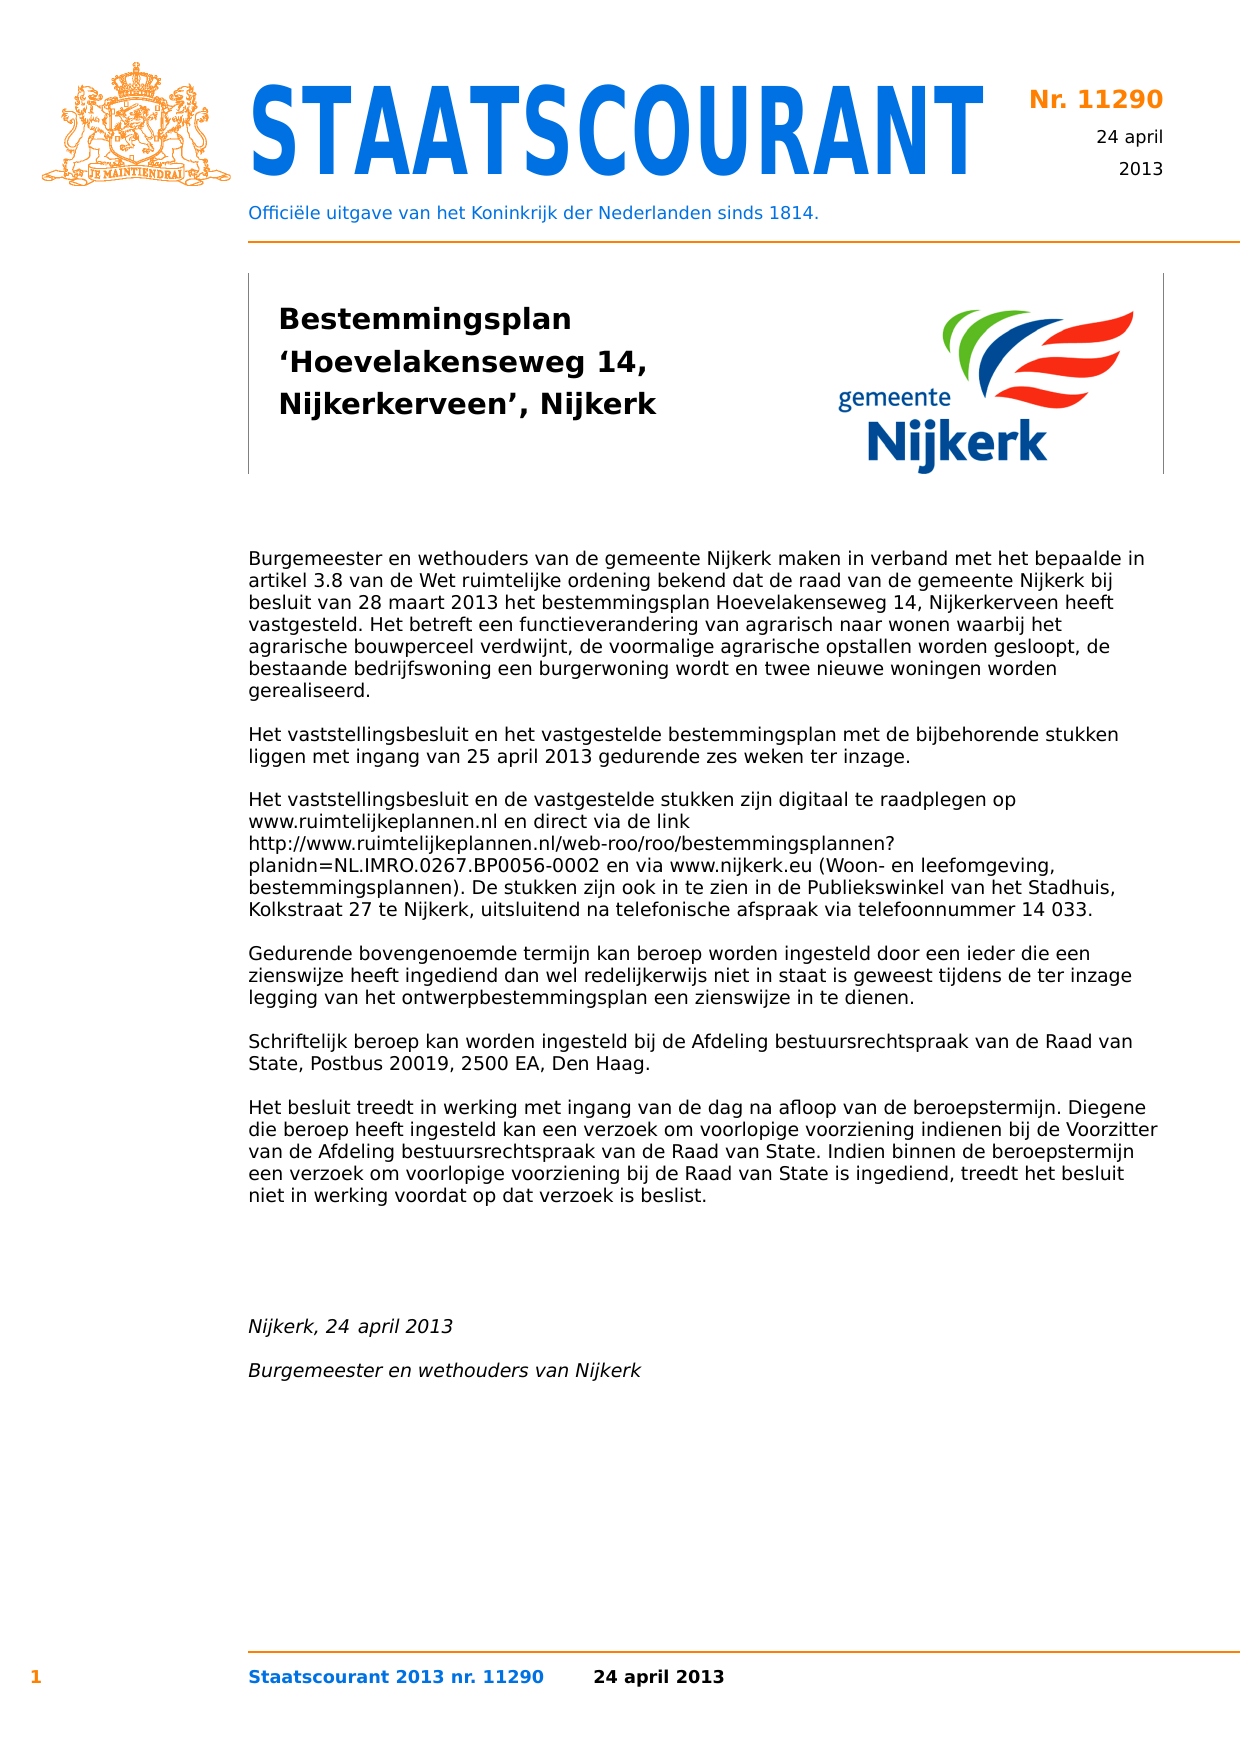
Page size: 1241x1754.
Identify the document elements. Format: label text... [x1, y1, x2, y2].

table_cell 24 april [998, 121, 1240, 153]
text Nijkerk, 24 april 2013 [248, 1316, 1163, 1338]
text Burgemeester en wethouders van Nijkerk [248, 1360, 1163, 1382]
table_header STAATSCOURANT [248, 62, 998, 203]
picture [41, 62, 231, 186]
text Het vaststellingsbesluit en de vastgestelde stukken zijn digitaal te raadplegen op www.ruimtelijkeplannen.nl en direct via de link http://www.ruimtelijkeplannen.nl/web-roo/roo/bestemmingsplannen?planidn=NL.IMRO.0267.BP0056-0002 en via www.nijkerk.eu (Woon- en leefomgeving, bestemmingsplannen). De stukken zijn ook in te zien in de Publiekswinkel van het Stadhuis, Kolkstraat 27 te Nijkerk, uitsluitend na telefonische afspraak via telefoonnummer 14 033. [248, 789, 1163, 921]
table_cell Officiële uitgave van het Koninkrijk der Nederlanden sinds 1814. [248, 203, 1240, 241]
text Burgemeester en wethouders van de gemeente Nijkerk maken in verband met het bepaalde in artikel 3.8 van de Wet ruimtelijke ordening bekend dat de raad van de gemeente Nijkerk bij besluit van 28 maart 2013 het bestemmingsplan Hoevelakenseweg 14, Nijkerkerveen heeft vastgesteld. Het betreft een functieverandering van agrarisch naar wonen waarbij het agrarische bouwperceel verdwijnt, de voormalige agrarische opstallen worden gesloopt, de bestaande bedrijfswoning een burgerwoning wordt en twee nieuwe woningen worden gerealiseerd. [248, 548, 1163, 702]
text Het vaststellingsbesluit en het vastgestelde bestemmingsplan met de bijbehorende stukken liggen met ingang van 25 april 2013 gedurende zes weken ter inzage. [248, 723, 1163, 767]
text Gedurende bovengenoemde termijn kan beroep worden ingesteld door een ieder die een zienswijze heeft ingediend dan wel redelijkerwijs niet in staat is geweest tijdens de ter inzage legging van het ontwerpbestemmingsplan een zienswijze in te dienen. [248, 943, 1163, 1009]
text Schriftelijk beroep kan worden ingesteld bij de Afdeling bestuursrechtspraak van de Raad van State, Postbus 20019, 2500 EA, Den Haag. [248, 1031, 1163, 1075]
picture [838, 302, 1134, 474]
text Het besluit treedt in werking met ingang van de dag na afloop van de beroepstermijn. Diegene die beroep heeft ingesteld kan een verzoek om voorlopige voorziening indienen bij de Voorzitter van de Afdeling bestuursrechtspraak van de Raad van State. Indien binnen de beroepstermijn een verzoek om voorlopige voorziening bij de Raad van State is ingediend, treedt het besluit niet in werking voordat op dat verzoek is beslist. [248, 1097, 1163, 1207]
table_header [25, 62, 248, 241]
table_cell 2013 [998, 153, 1240, 203]
table_header Nr. 11290 [998, 62, 1240, 121]
subtitle Bestemmingsplan ‘Hoevelakenseweg 14, Nijkerkerveen’, Nijkerk [249, 273, 1163, 474]
